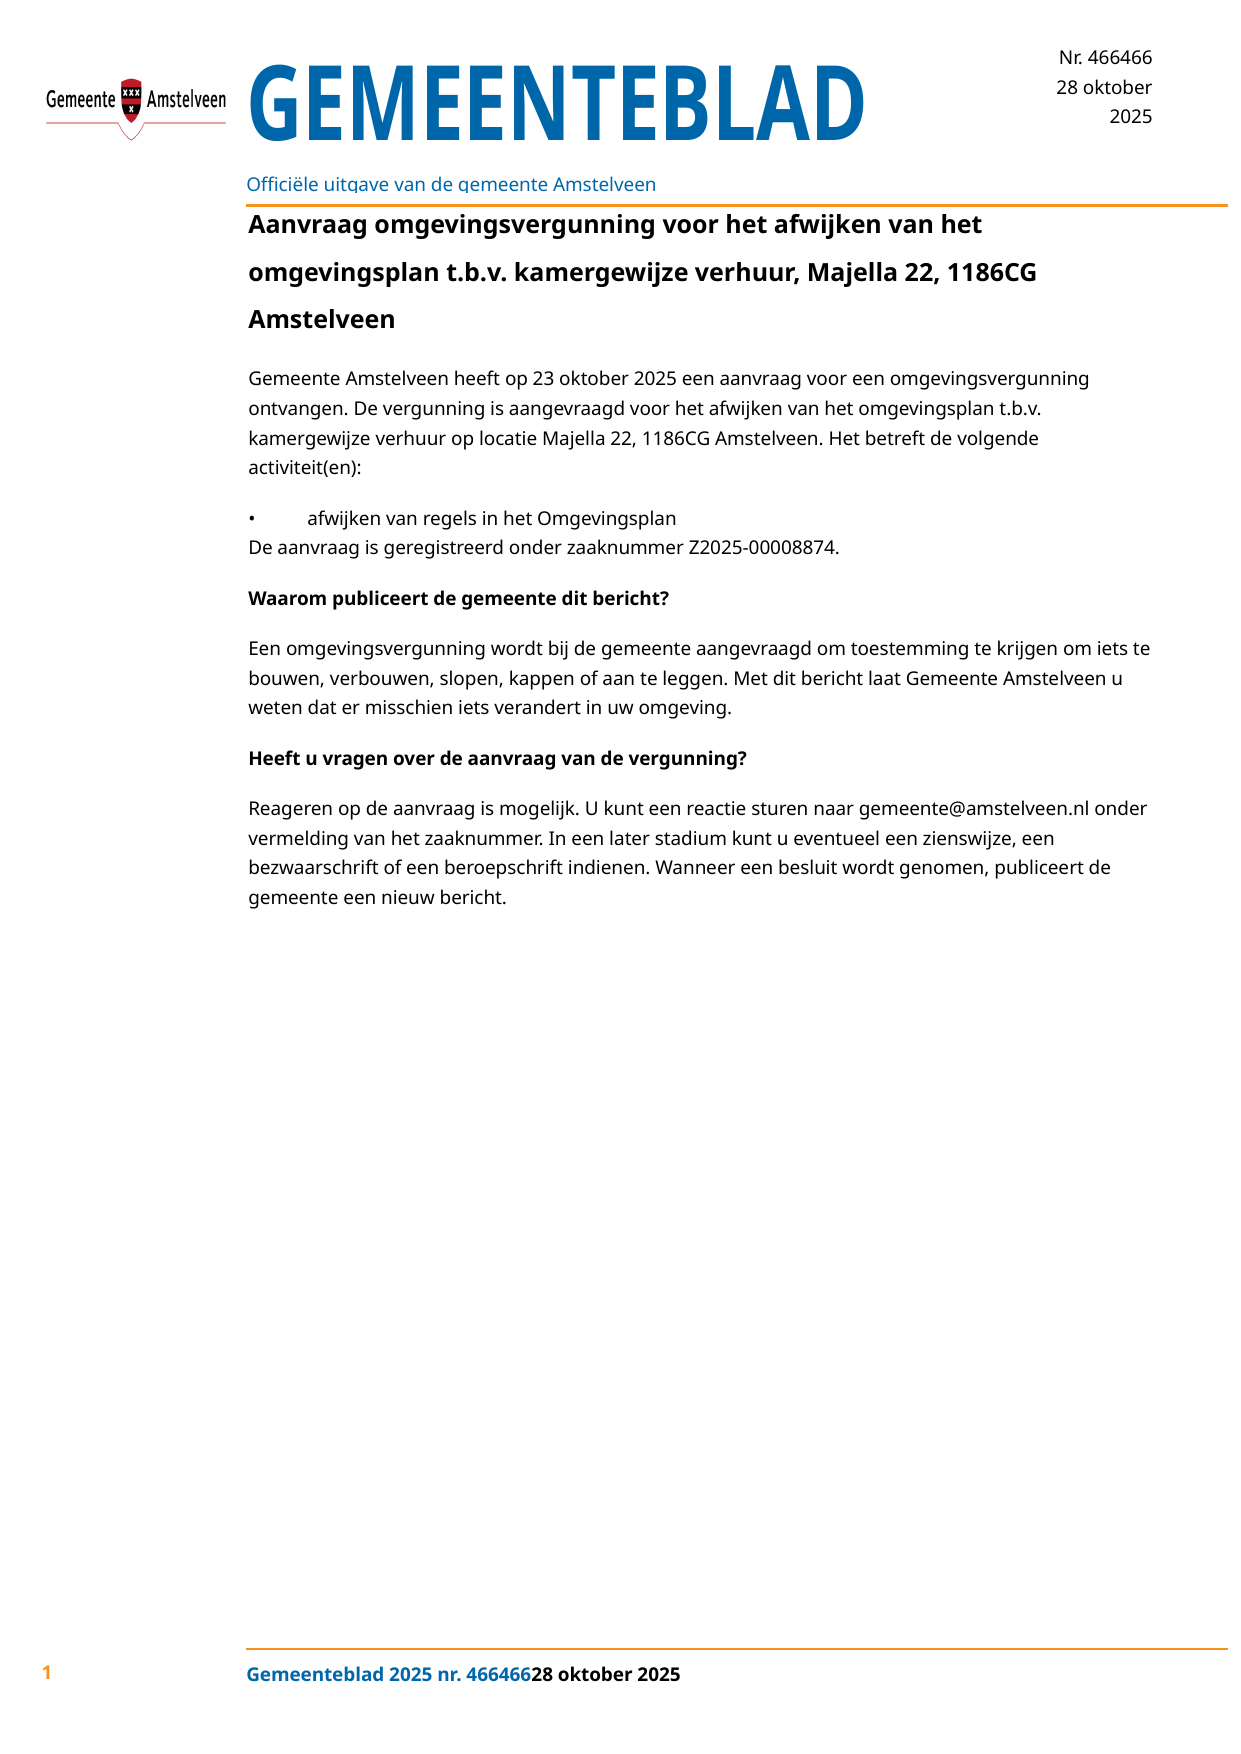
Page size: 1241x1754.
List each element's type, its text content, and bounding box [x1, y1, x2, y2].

text Aanvraag omgevingsvergunning voor het afwijken van het omgevingsplan t.b.v. kamergewijze verhuur, Majella 22, 1186CG Amstelveen [248, 207, 1152, 336]
text De aanvraag is geregistreerd onder zaaknummer Z2025-00008874. [248, 534, 1152, 560]
text Waarom publiceert de gemeente dit bericht? [248, 585, 1152, 610]
text Een omgevingsvergunning wordt bij de gemeente aangevraagd om toestemming te krijgen om iets te bouwen, verbouwen, slopen, kappen of aan te leggen. Met dit bericht laat Gemeente Amstelveen u weten dat er misschien iets verandert in uw omgeving. [248, 635, 1152, 720]
text Reageren op de aanvraag is mogelijk. U kunt een reactie sturen naar gemeente@amstelveen.nl onder vermelding van het zaaknummer. In een later stadium kunt u eventueel een zienswijze, een bezwaarschrift of een beroepschrift indienen. Wanneer een besluit wordt genomen, publiceert de gemeente een nieuw bericht. [248, 795, 1152, 909]
list afwijken van regels in het Omgevingsplan [248, 505, 1152, 530]
text Heeft u vragen over de aanvraag van de vergunning? [248, 745, 1152, 770]
picture [41, 47, 231, 172]
text Gemeente Amstelveen heeft op 23 oktober 2025 een aanvraag voor een omgevingsvergunning ontvangen. De vergunning is aangevraagd voor het afwijken van het omgevingsplan t.b.v. kamergewijze verhuur op locatie Majella 22, 1186CG Amstelveen. Het betreft de volgende activiteit(en): [248, 366, 1152, 480]
